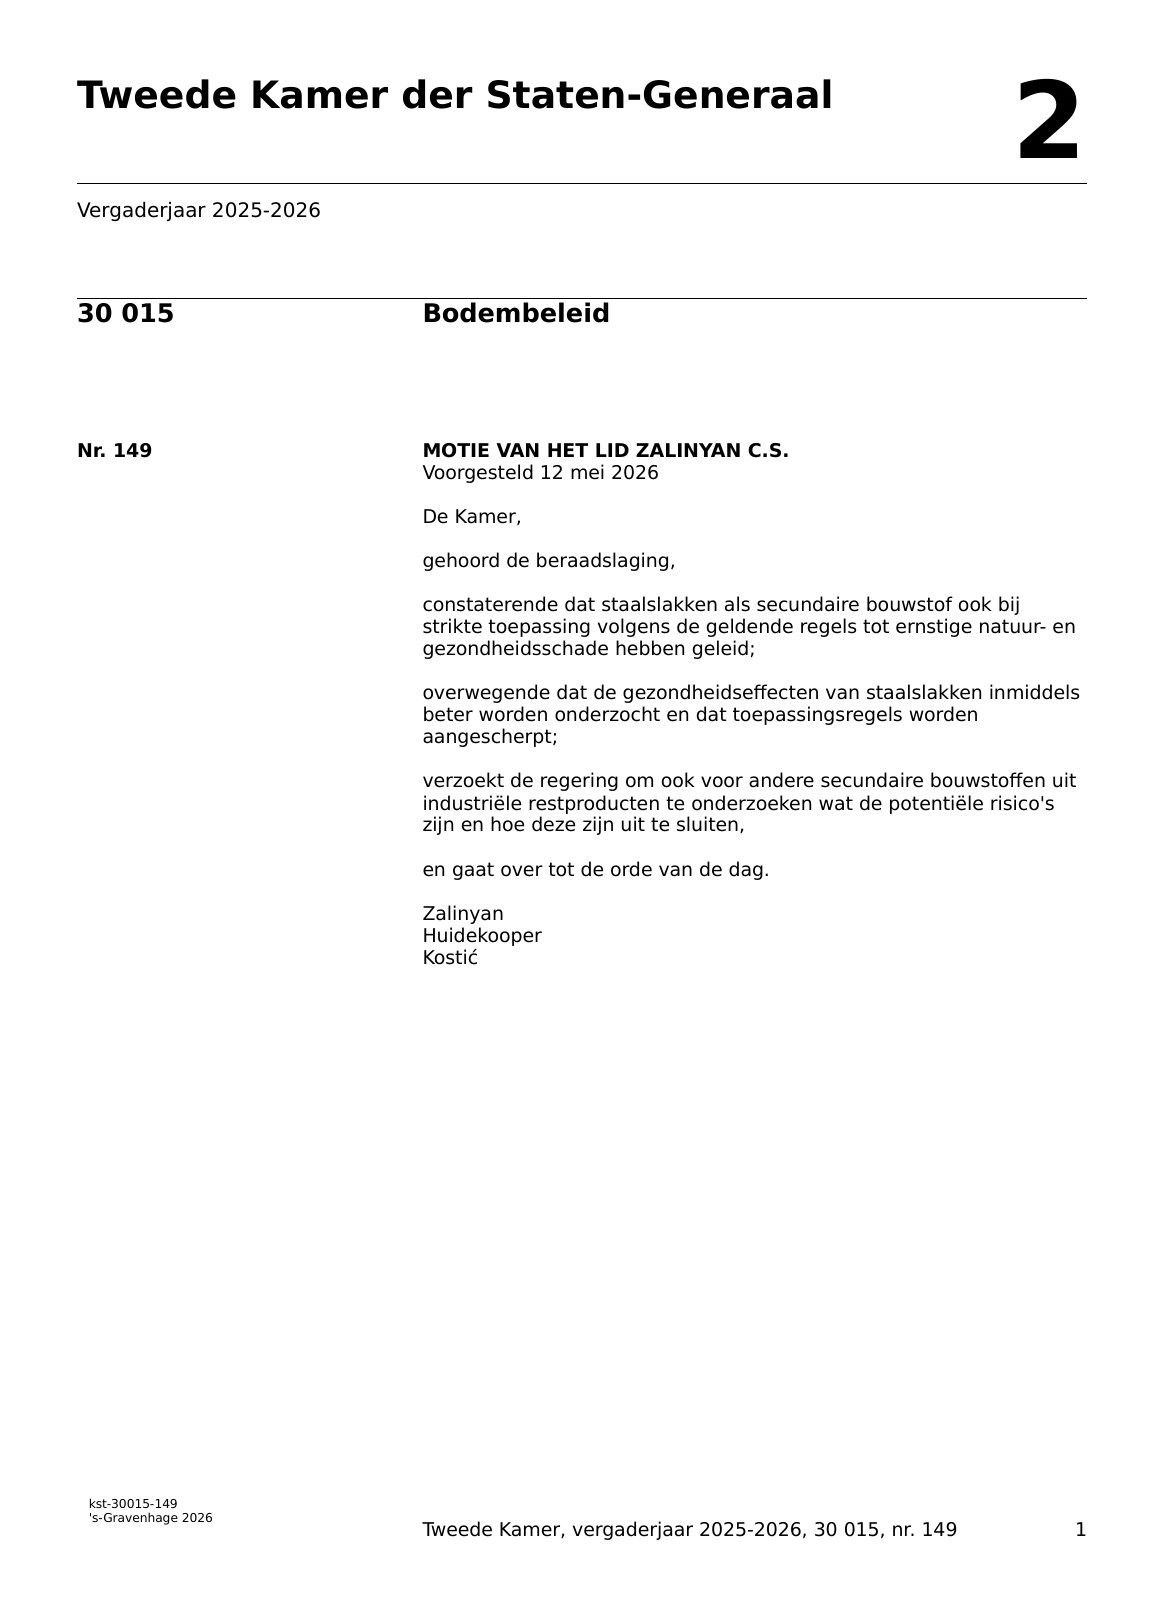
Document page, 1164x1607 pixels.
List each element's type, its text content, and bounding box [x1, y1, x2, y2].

text gehoord de beraadslaging, [422, 550, 1087, 572]
table_header 2 [886, 59, 1087, 183]
text Kostić [422, 947, 1087, 969]
text overwegende dat de gezondheidseffecten van staalslakken inmiddels beter worden onderzocht en dat toepassingsregels worden aangescherpt; [422, 682, 1087, 748]
table_header Tweede Kamer der Staten-Generaal [77, 59, 886, 183]
text kst-30015-149 [88, 1497, 323, 1511]
text De Kamer, [422, 506, 1087, 528]
table_cell Vergaderjaar 2025-2026 [77, 184, 1087, 298]
text Zalinyan [422, 903, 1087, 925]
text verzoekt de regering om ook voor andere secundaire bouwstoffen uit industriële restproducten te onderzoeken wat de potentiële risico's zijn en hoe deze zijn uit te sluiten, [422, 770, 1087, 836]
text en gaat over tot de orde van de dag. [422, 858, 1087, 881]
text 's-Gravenhage 2026 [88, 1511, 323, 1525]
text constaterende dat staalslakken als secundaire bouwstof ook bij strikte toepassing volgens de geldende regels tot ernstige natuur- en gezondheidsschade hebben geleid; [422, 594, 1087, 660]
subtitle 30 015 Bodembeleid [77, 299, 1087, 329]
subtitle Nr. 149 MOTIE VAN HET LID ZALINYAN C.S. [77, 440, 1087, 462]
text Huidekooper [422, 925, 1087, 947]
text Voorgesteld 12 mei 2026 [422, 462, 1087, 484]
